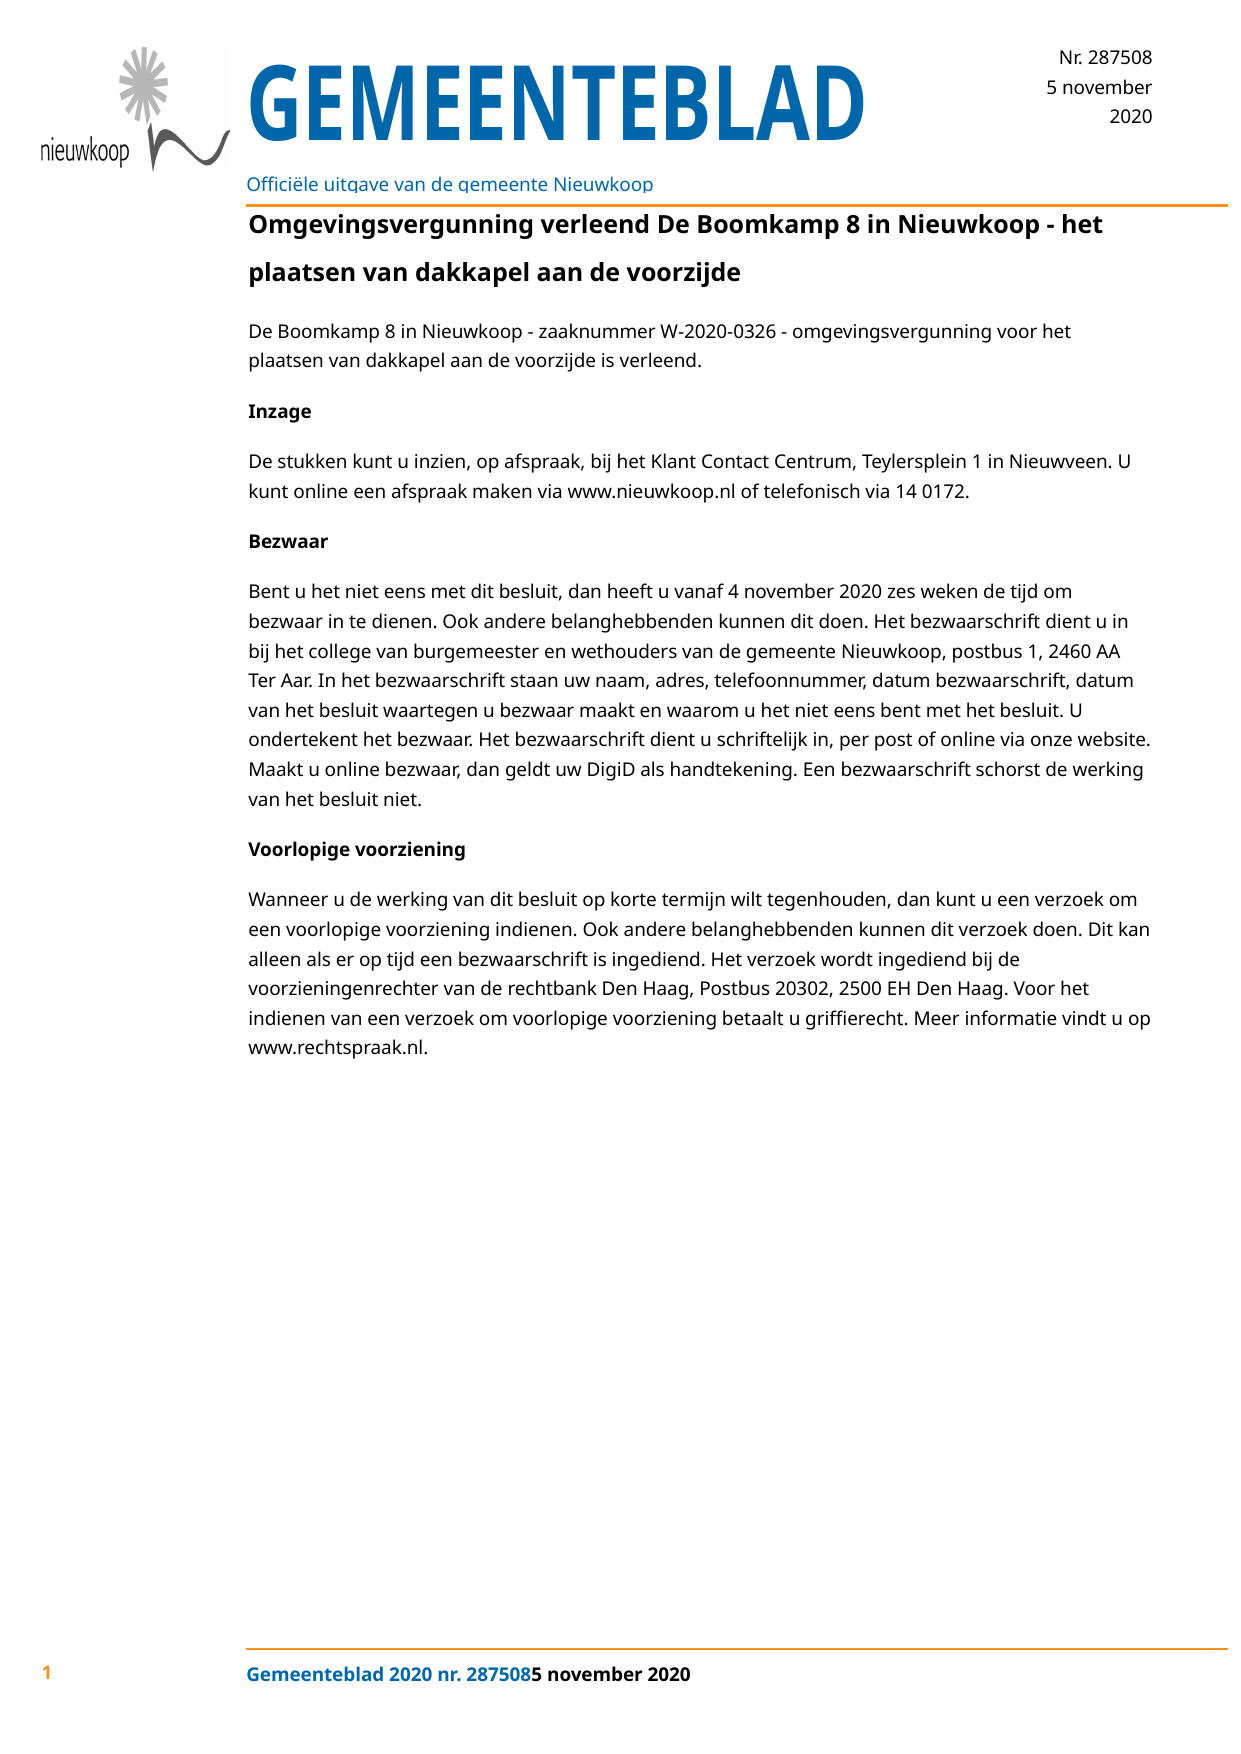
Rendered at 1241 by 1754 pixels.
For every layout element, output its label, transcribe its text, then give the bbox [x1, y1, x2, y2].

text Bent u het niet eens met dit besluit, dan heeft u vanaf 4 november 2020 zes weken de tijd om bezwaar in te dienen. Ook andere belanghebbenden kunnen dit doen. Het bezwaarschrift dient u in bij het college van burgemeester en wethouders van de gemeente Nieuwkoop, postbus 1, 2460 AA Ter Aar. In het bezwaarschrift staan uw naam, adres, telefoonnummer, datum bezwaarschrift, datum van het besluit waartegen u bezwaar maakt en waarom u het niet eens bent met het besluit. U ondertekent het bezwaar. Het bezwaarschrift dient u schriftelijk in, per post of online via onze website. Maakt u online bezwaar, dan geldt uw DigiD als handtekening. Een bezwaarschrift schorst de werking van het besluit niet. [248, 579, 1152, 812]
text Omgevingsvergunning verleend De Boomkamp 8 in Nieuwkoop - het plaatsen van dakkapel aan de voorzijde [248, 207, 1152, 288]
text Bezwaar [248, 528, 1152, 554]
picture [41, 47, 231, 172]
text Inzage [248, 398, 1152, 424]
text De Boomkamp 8 in Nieuwkoop - zaaknummer W-2020-0326 - omgevingsvergunning voor het plaatsen van dakkapel aan de voorzijde is verleend. [248, 318, 1152, 373]
text De stukken kunt u inzien, op afspraak, bij het Klant Contact Centrum, Teylersplein 1 in Nieuwveen. U kunt online een afspraak maken via www.nieuwkoop.nl of telefonisch via 14 0172. [248, 448, 1152, 504]
text Wanneer u de werking van dit besluit op korte termijn wilt tegenhouden, dan kunt u een verzoek om een voorlopige voorziening indienen. Ook andere belanghebbenden kunnen dit verzoek doen. Dit kan alleen als er op tijd een bezwaarschrift is ingediend. Het verzoek wordt ingediend bij de voorzieningenrechter van de rechtbank Den Haag, Postbus 20302, 2500 EH Den Haag. Voor het indienen van een verzoek om voorlopige voorziening betaalt u griffierecht. Meer informatie vindt u op www.rechtspraak.nl. [248, 887, 1152, 1060]
text Voorlopige voorziening [248, 836, 1152, 862]
